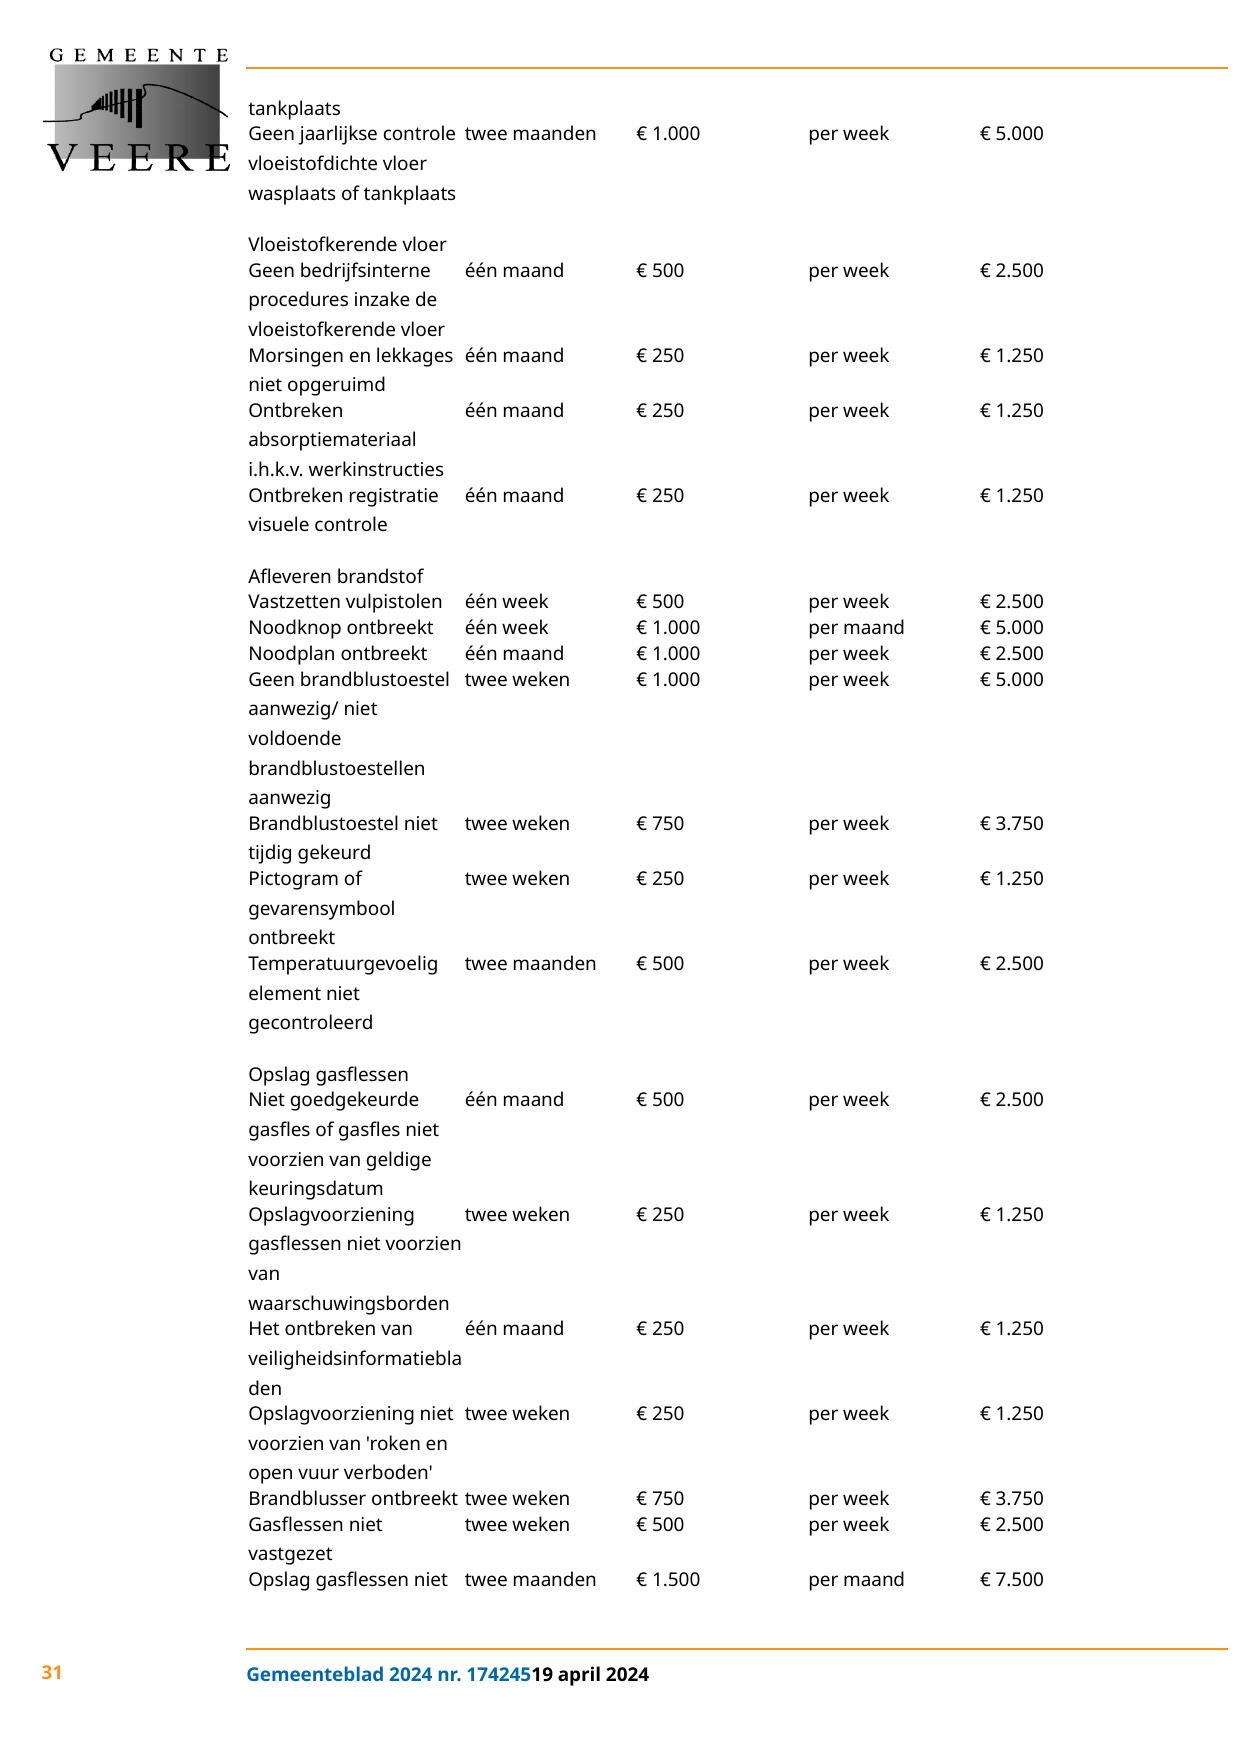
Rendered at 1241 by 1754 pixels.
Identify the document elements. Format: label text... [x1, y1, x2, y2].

table_cell twee weken [465, 1485, 636, 1511]
table_cell € 2.500 [980, 257, 1152, 342]
table_cell € 250 [636, 1316, 808, 1400]
table_cell twee maanden [465, 121, 636, 205]
table_cell [808, 563, 980, 589]
table_cell Noodplan ontbreekt [248, 640, 464, 666]
table_cell [636, 563, 808, 589]
table_cell Brandblusser ontbreekt [248, 1485, 464, 1511]
table_cell per week [808, 482, 980, 537]
table_cell per week [808, 1087, 980, 1201]
table_cell [465, 231, 636, 257]
table_cell € 2.500 [980, 640, 1152, 666]
table_cell twee weken [465, 1511, 636, 1566]
table_cell Vastzetten vulpistolen [248, 589, 464, 614]
table_cell Opslagvoorziening niet voorzien van 'roken en open vuur verboden' [248, 1400, 464, 1485]
table_cell € 500 [636, 950, 808, 1035]
table_cell één maand [465, 482, 636, 537]
table_cell per week [808, 1201, 980, 1316]
table_cell per week [808, 1511, 980, 1566]
table_cell [636, 205, 808, 231]
table_cell [980, 1061, 1152, 1087]
table_cell Gasflessen niet vastgezet [248, 1511, 464, 1566]
table_cell per week [808, 589, 980, 614]
table_cell [980, 231, 1152, 257]
table_cell [808, 95, 980, 121]
table_cell tankplaats [248, 95, 464, 121]
table_cell € 500 [636, 589, 808, 614]
table_cell één week [465, 615, 636, 640]
table_cell één maand [465, 342, 636, 397]
table_cell € 250 [636, 1201, 808, 1316]
table_cell € 1.250 [980, 1201, 1152, 1316]
table_cell Pictogram of gevarensymbool ontbreekt [248, 865, 464, 950]
table_cell € 750 [636, 1485, 808, 1511]
table_cell € 1.000 [636, 121, 808, 205]
table_cell Vloeistofkerende vloer [248, 231, 464, 257]
table_cell [248, 205, 464, 231]
table_cell Noodknop ontbreekt [248, 615, 464, 640]
table_cell € 250 [636, 342, 808, 397]
table_cell één maand [465, 1316, 636, 1400]
table_cell twee weken [465, 1201, 636, 1316]
table_cell € 2.500 [980, 589, 1152, 614]
table_cell [808, 1061, 980, 1087]
table_cell [636, 95, 808, 121]
table_cell € 1.250 [980, 482, 1152, 537]
table_cell [465, 205, 636, 231]
table_cell twee maanden [465, 1566, 636, 1592]
table_cell Opslag gasflessen [248, 1061, 464, 1087]
table_cell per week [808, 666, 980, 810]
table_cell één maand [465, 1087, 636, 1201]
table_cell [465, 563, 636, 589]
table_cell € 500 [636, 1087, 808, 1201]
table_cell Morsingen en lekkages niet opgeruimd [248, 342, 464, 397]
table_cell per week [808, 865, 980, 950]
table_cell Ontbreken absorptiemateriaal i.h.k.v. werkinstructies [248, 397, 464, 482]
table_cell Geen brandblustoestel aanwezig/ niet voldoende brandblustoestellen aanwezig [248, 666, 464, 810]
table_cell € 250 [636, 1400, 808, 1485]
table_cell € 500 [636, 257, 808, 342]
table_cell € 750 [636, 810, 808, 865]
table_cell € 5.000 [980, 121, 1152, 205]
table_cell één maand [465, 257, 636, 342]
table_cell [808, 205, 980, 231]
table_cell [636, 1061, 808, 1087]
table_cell per week [808, 640, 980, 666]
table_cell één maand [465, 397, 636, 482]
table_cell Geen jaarlijkse controle vloeistofdichte vloer wasplaats of tankplaats [248, 121, 464, 205]
table_cell [636, 231, 808, 257]
table_cell [465, 1035, 636, 1061]
table_cell één week [465, 589, 636, 614]
table_cell per week [808, 810, 980, 865]
table_cell per maand [808, 1566, 980, 1592]
table_cell twee maanden [465, 950, 636, 1035]
table_cell Geen bedrijfsinterne procedures inzake de vloeistofkerende vloer [248, 257, 464, 342]
table_cell [248, 537, 464, 563]
table_cell € 1.000 [636, 640, 808, 666]
table_cell per week [808, 121, 980, 205]
table_cell € 1.250 [980, 865, 1152, 950]
table_cell Temperatuurgevoelig element niet gecontroleerd [248, 950, 464, 1035]
table_cell per week [808, 1400, 980, 1485]
table_cell [465, 537, 636, 563]
table_cell [808, 1035, 980, 1061]
table_cell per week [808, 950, 980, 1035]
table_cell per week [808, 257, 980, 342]
table_cell € 1.000 [636, 615, 808, 640]
table_cell één maand [465, 640, 636, 666]
table_cell Het ontbreken van veiligheidsinformatiebladen [248, 1316, 464, 1400]
table_cell € 500 [636, 1511, 808, 1566]
table_cell [980, 537, 1152, 563]
table_cell per week [808, 1485, 980, 1511]
table_cell € 250 [636, 397, 808, 482]
table_cell [636, 1035, 808, 1061]
table_cell [808, 537, 980, 563]
table_cell € 2.500 [980, 1511, 1152, 1566]
table_cell [636, 537, 808, 563]
picture [41, 47, 231, 172]
table_cell € 3.750 [980, 810, 1152, 865]
table_cell [465, 95, 636, 121]
table_cell per maand [808, 615, 980, 640]
table_cell per week [808, 1316, 980, 1400]
table_cell twee weken [465, 865, 636, 950]
table_cell € 5.000 [980, 666, 1152, 810]
table_cell € 250 [636, 482, 808, 537]
table_cell [980, 95, 1152, 121]
table_cell € 250 [636, 865, 808, 950]
table_cell € 2.500 [980, 1087, 1152, 1201]
table_cell € 5.000 [980, 615, 1152, 640]
table_cell [980, 1035, 1152, 1061]
table_cell € 1.000 [636, 666, 808, 810]
table_cell [465, 1061, 636, 1087]
table_cell twee weken [465, 666, 636, 810]
table_cell twee weken [465, 1400, 636, 1485]
table_cell € 1.500 [636, 1566, 808, 1592]
table_cell twee weken [465, 810, 636, 865]
table_cell [980, 205, 1152, 231]
table_cell Ontbreken registratie visuele controle [248, 482, 464, 537]
table_cell € 1.250 [980, 342, 1152, 397]
table_cell [980, 563, 1152, 589]
table_cell per week [808, 397, 980, 482]
table_cell Afleveren brandstof [248, 563, 464, 589]
table_cell € 2.500 [980, 950, 1152, 1035]
table_cell Opslagvoorziening gasflessen niet voorzien van waarschuwingsborden [248, 1201, 464, 1316]
table_cell € 7.500 [980, 1566, 1152, 1592]
table_cell [808, 231, 980, 257]
table_cell € 1.250 [980, 1400, 1152, 1485]
table_cell per week [808, 342, 980, 397]
table_cell Niet goedgekeurde gasfles of gasfles niet voorzien van geldige keuringsdatum [248, 1087, 464, 1201]
table_cell € 1.250 [980, 397, 1152, 482]
table_cell Opslag gasflessen niet [248, 1566, 464, 1592]
table_cell € 1.250 [980, 1316, 1152, 1400]
table_cell [248, 1035, 464, 1061]
table_cell Brandblustoestel niet tijdig gekeurd [248, 810, 464, 865]
table_cell € 3.750 [980, 1485, 1152, 1511]
